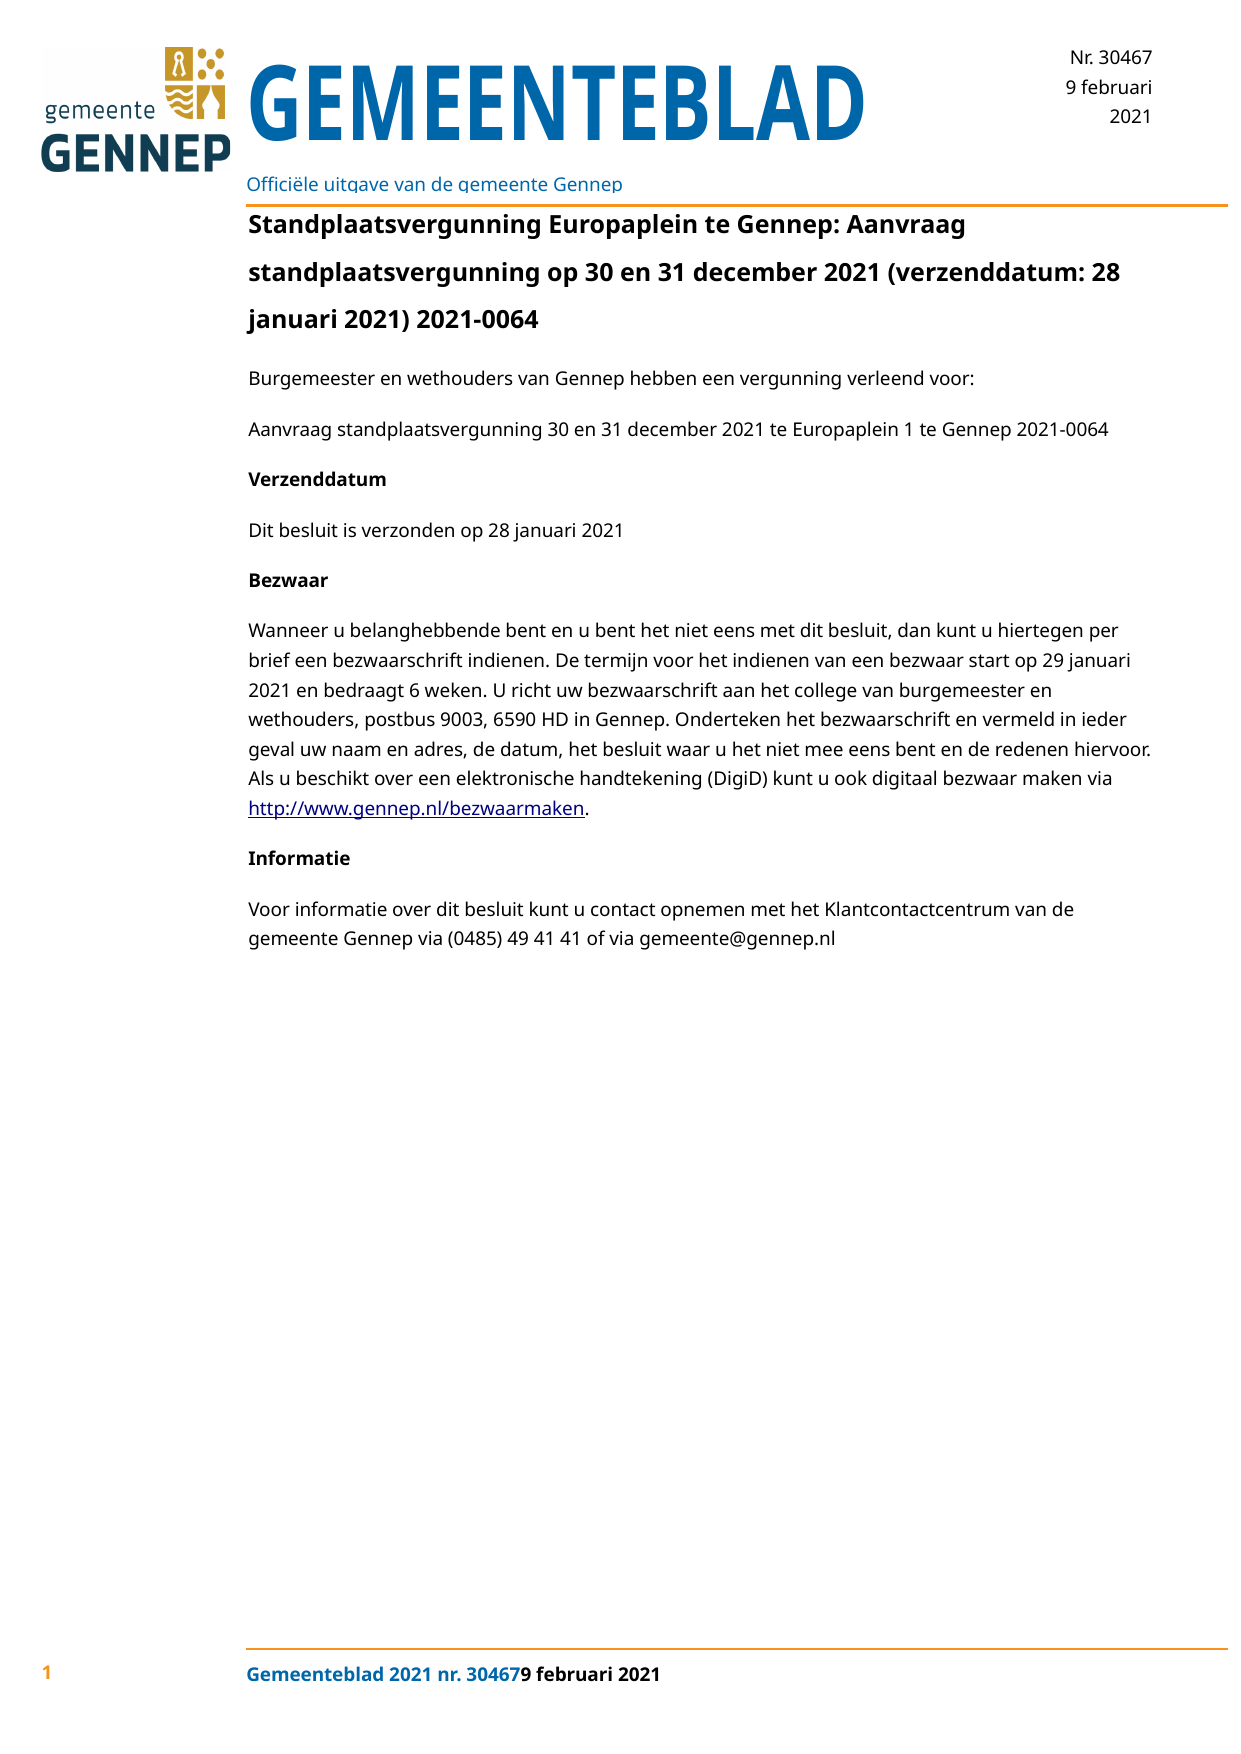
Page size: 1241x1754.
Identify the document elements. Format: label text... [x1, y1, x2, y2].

text Aanvraag standplaatsvergunning 30 en 31 december 2021 te Europaplein 1 te Gennep 2021-0064 [248, 416, 1152, 442]
text Dit besluit is verzonden op 28 januari 2021 [248, 517, 1152, 542]
text Voor informatie over dit besluit kunt u contact opnemen met het Klantcontactcentrum van de gemeente Gennep via (0485) 49 41 41 of via gemeente@gennep.nl [248, 896, 1152, 951]
text Wanneer u belanghebbende bent en u bent het niet eens met dit besluit, dan kunt u hiertegen per brief een bezwaarschrift indienen. De termijn voor het indienen van een bezwaar start op 29 januari 2021 en bedraagt 6 weken. U richt uw bezwaarschrift aan het college van burgemeester en wethouders, postbus 9003, 6590 HD in Gennep. Onderteken het bezwaarschrift en vermeld in ieder geval uw naam en adres, de datum, het besluit waar u het niet mee eens bent en de redenen hiervoor. Als u beschikt over een elektronische handtekening (DigiD) kunt u ook digitaal bezwaar maken via http://www.gennep.nl/bezwaarmaken. [248, 618, 1152, 821]
picture [41, 47, 231, 172]
text Informatie [248, 846, 1152, 871]
text Bezwaar [248, 567, 1152, 593]
text Burgemeester en wethouders van Gennep hebben een vergunning verleend voor: [248, 366, 1152, 391]
text Verzenddatum [248, 466, 1152, 492]
text Standplaatsvergunning Europaplein te Gennep: Aanvraag standplaatsvergunning op 30 en 31 december 2021 (verzenddatum: 28 januari 2021) 2021-0064 [248, 207, 1152, 336]
